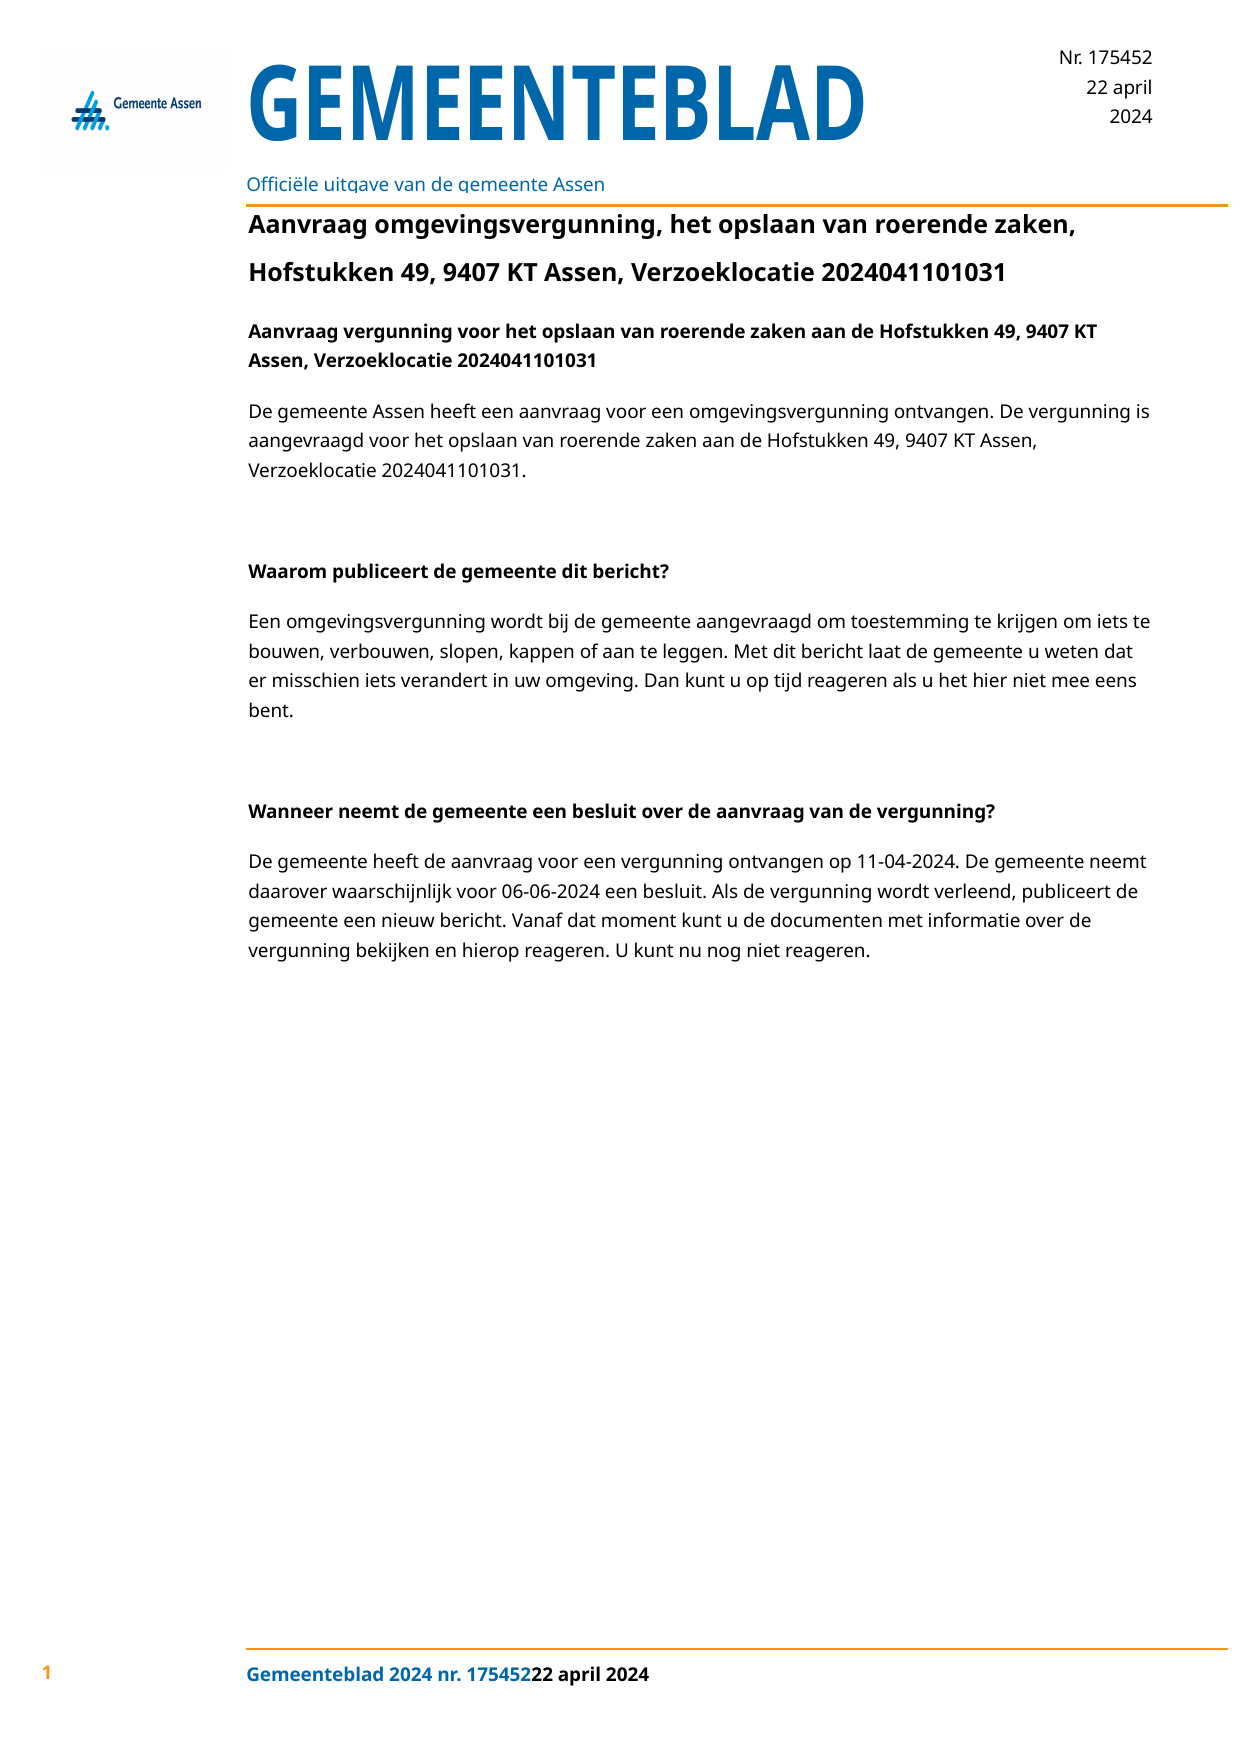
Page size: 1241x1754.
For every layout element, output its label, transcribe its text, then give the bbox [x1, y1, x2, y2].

text Aanvraag vergunning voor het opslaan van roerende zaken aan de Hofstukken 49, 9407 KT Assen, Verzoeklocatie 2024041101031 [248, 318, 1152, 373]
text De gemeente Assen heeft een aanvraag voor een omgevingsvergunning ontvangen. De vergunning is aangevraagd voor het opslaan van roerende zaken aan de Hofstukken 49, 9407 KT Assen, Verzoeklocatie 2024041101031. [248, 398, 1152, 483]
text Een omgevingsvergunning wordt bij de gemeente aangevraagd om toestemming te krijgen om iets te bouwen, verbouwen, slopen, kappen of aan te leggen. Met dit bericht laat de gemeente u weten dat er misschien iets verandert in uw omgeving. Dan kunt u op tijd reageren als u het hier niet mee eens bent. [248, 608, 1152, 723]
text Waarom publiceert de gemeente dit bericht? [248, 558, 1152, 584]
picture [41, 47, 231, 172]
text Aanvraag omgevingsvergunning, het opslaan van roerende zaken, Hofstukken 49, 9407 KT Assen, Verzoeklocatie 2024041101031 [248, 207, 1152, 288]
text Wanneer neemt de gemeente een besluit over de aanvraag van de vergunning? [248, 798, 1152, 824]
text De gemeente heeft de aanvraag voor een vergunning ontvangen op 11-04-2024. De gemeente neemt daarover waarschijnlijk voor 06-06-2024 een besluit. Als de vergunning wordt verleend, publiceert de gemeente een nieuw bericht. Vanaf dat moment kunt u de documenten met informatie over de vergunning bekijken en hierop reageren. U kunt nu nog niet reageren. [248, 848, 1152, 963]
